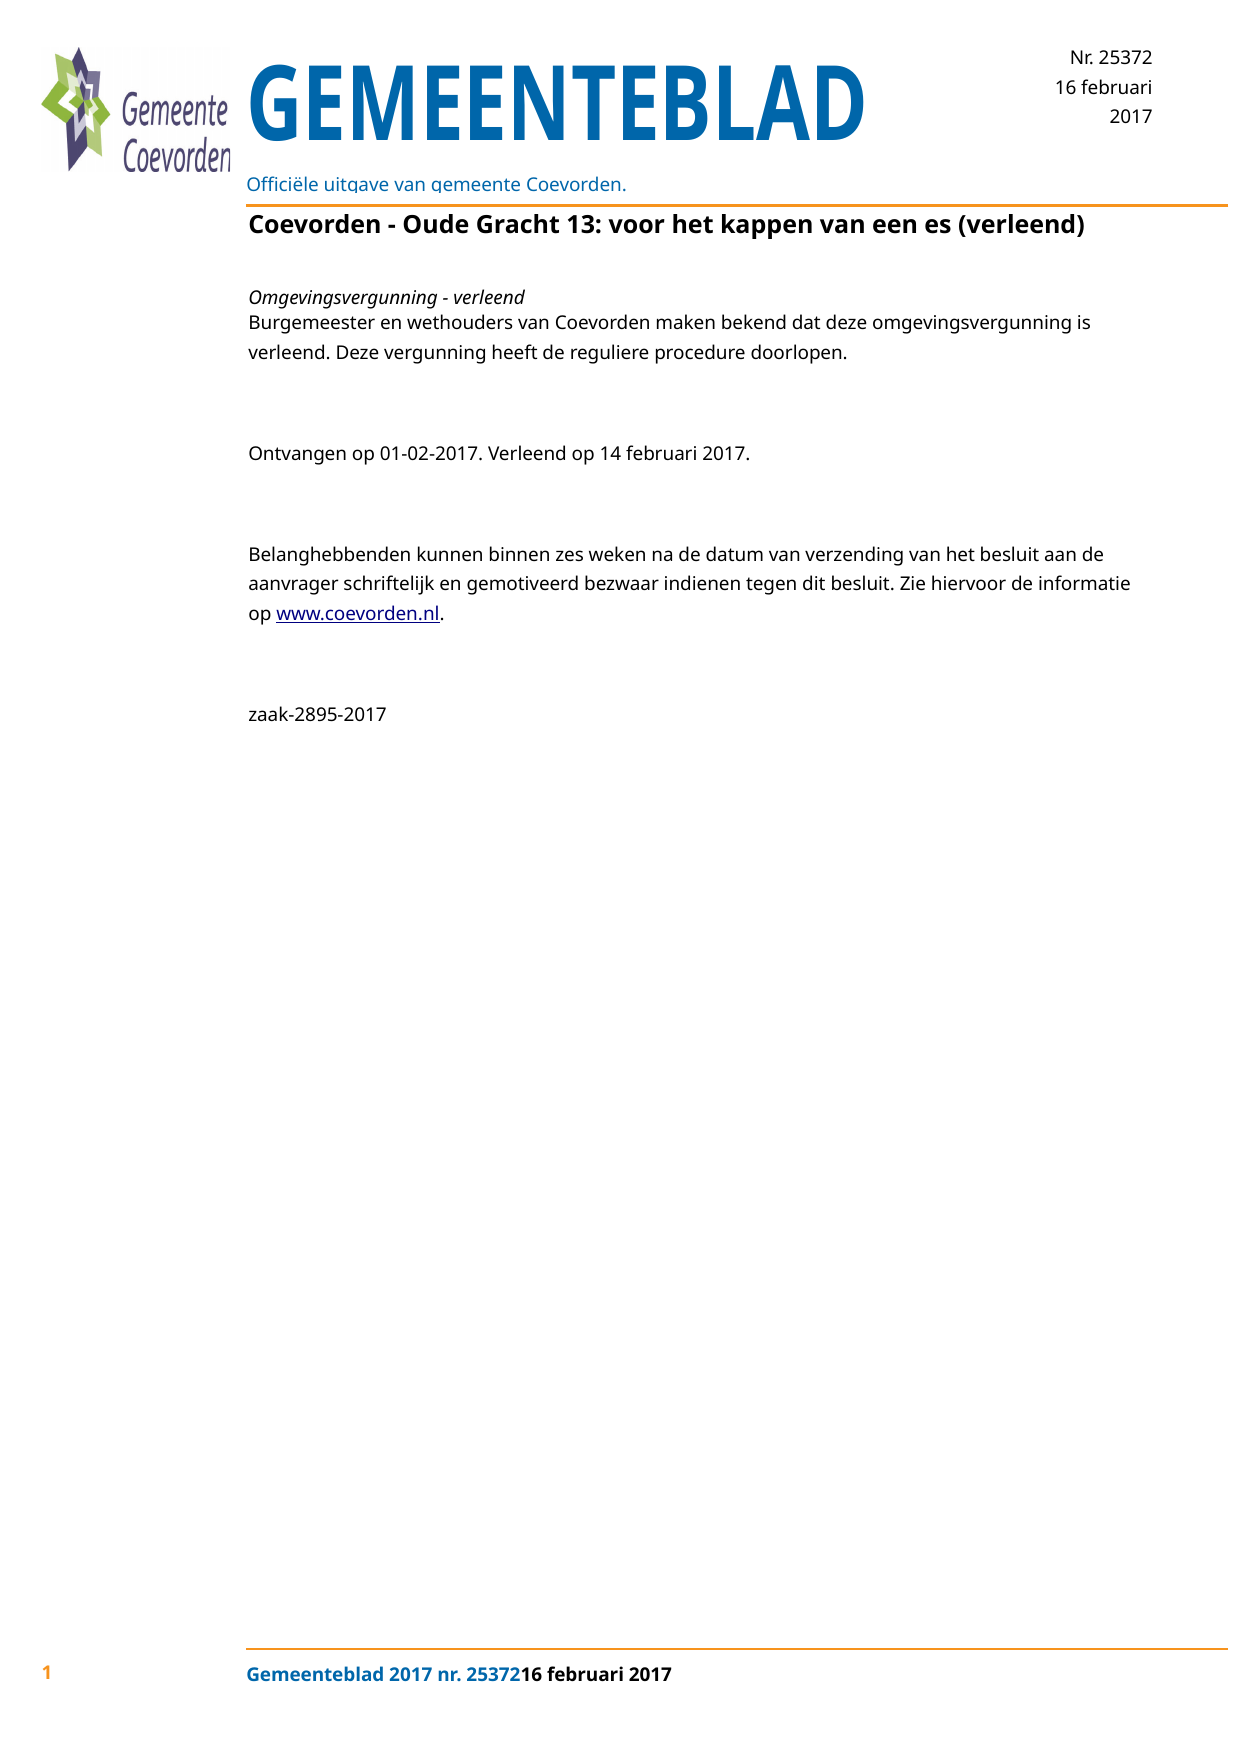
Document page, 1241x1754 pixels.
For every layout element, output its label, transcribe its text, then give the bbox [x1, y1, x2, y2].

text Coevorden - Oude Gracht 13: voor het kappen van een es (verleend) [248, 207, 1152, 241]
picture [41, 47, 231, 172]
text Ontvangen op 01-02-2017. Verleend op 14 februari 2017. [248, 440, 1152, 466]
text Belanghebbenden kunnen binnen zes weken na de datum van verzending van het besluit aan de aanvrager schriftelijk en gemotiveerd bezwaar indienen tegen dit besluit. Zie hiervoor de informatie op www.coevorden.nl. [248, 541, 1152, 626]
text zaak-2895-2017 [248, 701, 1152, 727]
text Omgevingsvergunning - verleend [248, 284, 1152, 309]
text Burgemeester en wethouders van Coevorden maken bekend dat deze omgevingsvergunning is verleend. Deze vergunning heeft de reguliere procedure doorlopen. [248, 309, 1152, 365]
